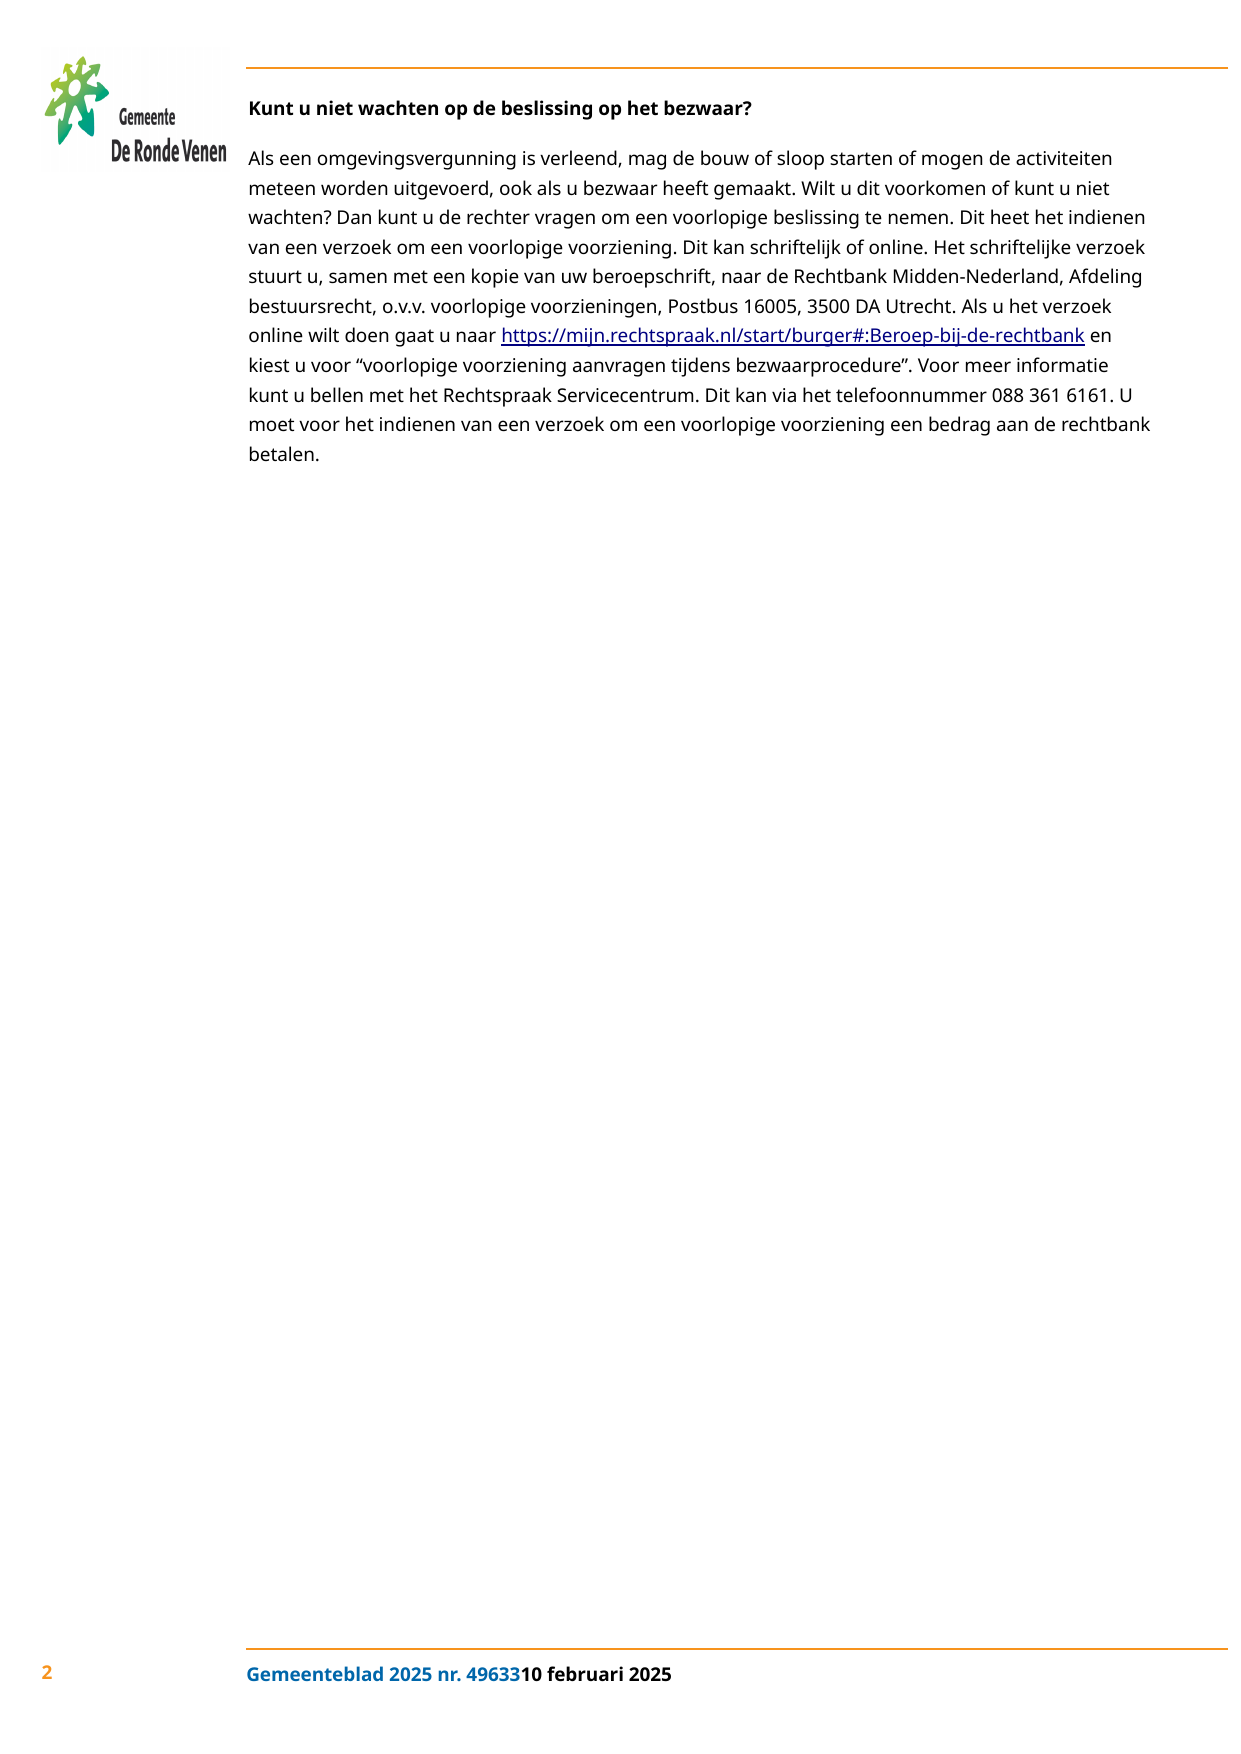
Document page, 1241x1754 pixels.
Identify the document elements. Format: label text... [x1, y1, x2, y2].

text Kunt u niet wachten op de beslissing op het bezwaar? [248, 95, 1152, 121]
picture [41, 47, 231, 172]
text Als een omgevingsvergunning is verleend, mag de bouw of sloop starten of mogen de activiteiten meteen worden uitgevoerd, ook als u bezwaar heeft gemaakt. Wilt u dit voorkomen of kunt u niet wachten? Dan kunt u de rechter vragen om een voorlopige beslissing te nemen. Dit heet het indienen van een verzoek om een voorlopige voorziening. Dit kan schriftelijk of online. Het schriftelijke verzoek stuurt u, samen met een kopie van uw beroepschrift, naar de Rechtbank Midden-Nederland, Afdeling bestuursrecht, o.v.v. voorlopige voorzieningen, Postbus 16005, 3500 DA Utrecht. Als u het verzoek online wilt doen gaat u naar https://mijn.rechtspraak.nl/start/burger#:Beroep-bij-de-rechtbank en kiest u voor “voorlopige voorziening aanvragen tijdens bezwaarprocedure”. Voor meer informatie kunt u bellen met het Rechtspraak Servicecentrum. Dit kan via het telefoonnummer 088 361 6161. U moet voor het indienen van een verzoek om een voorlopige voorziening een bedrag aan de rechtbank betalen. [248, 145, 1152, 467]
